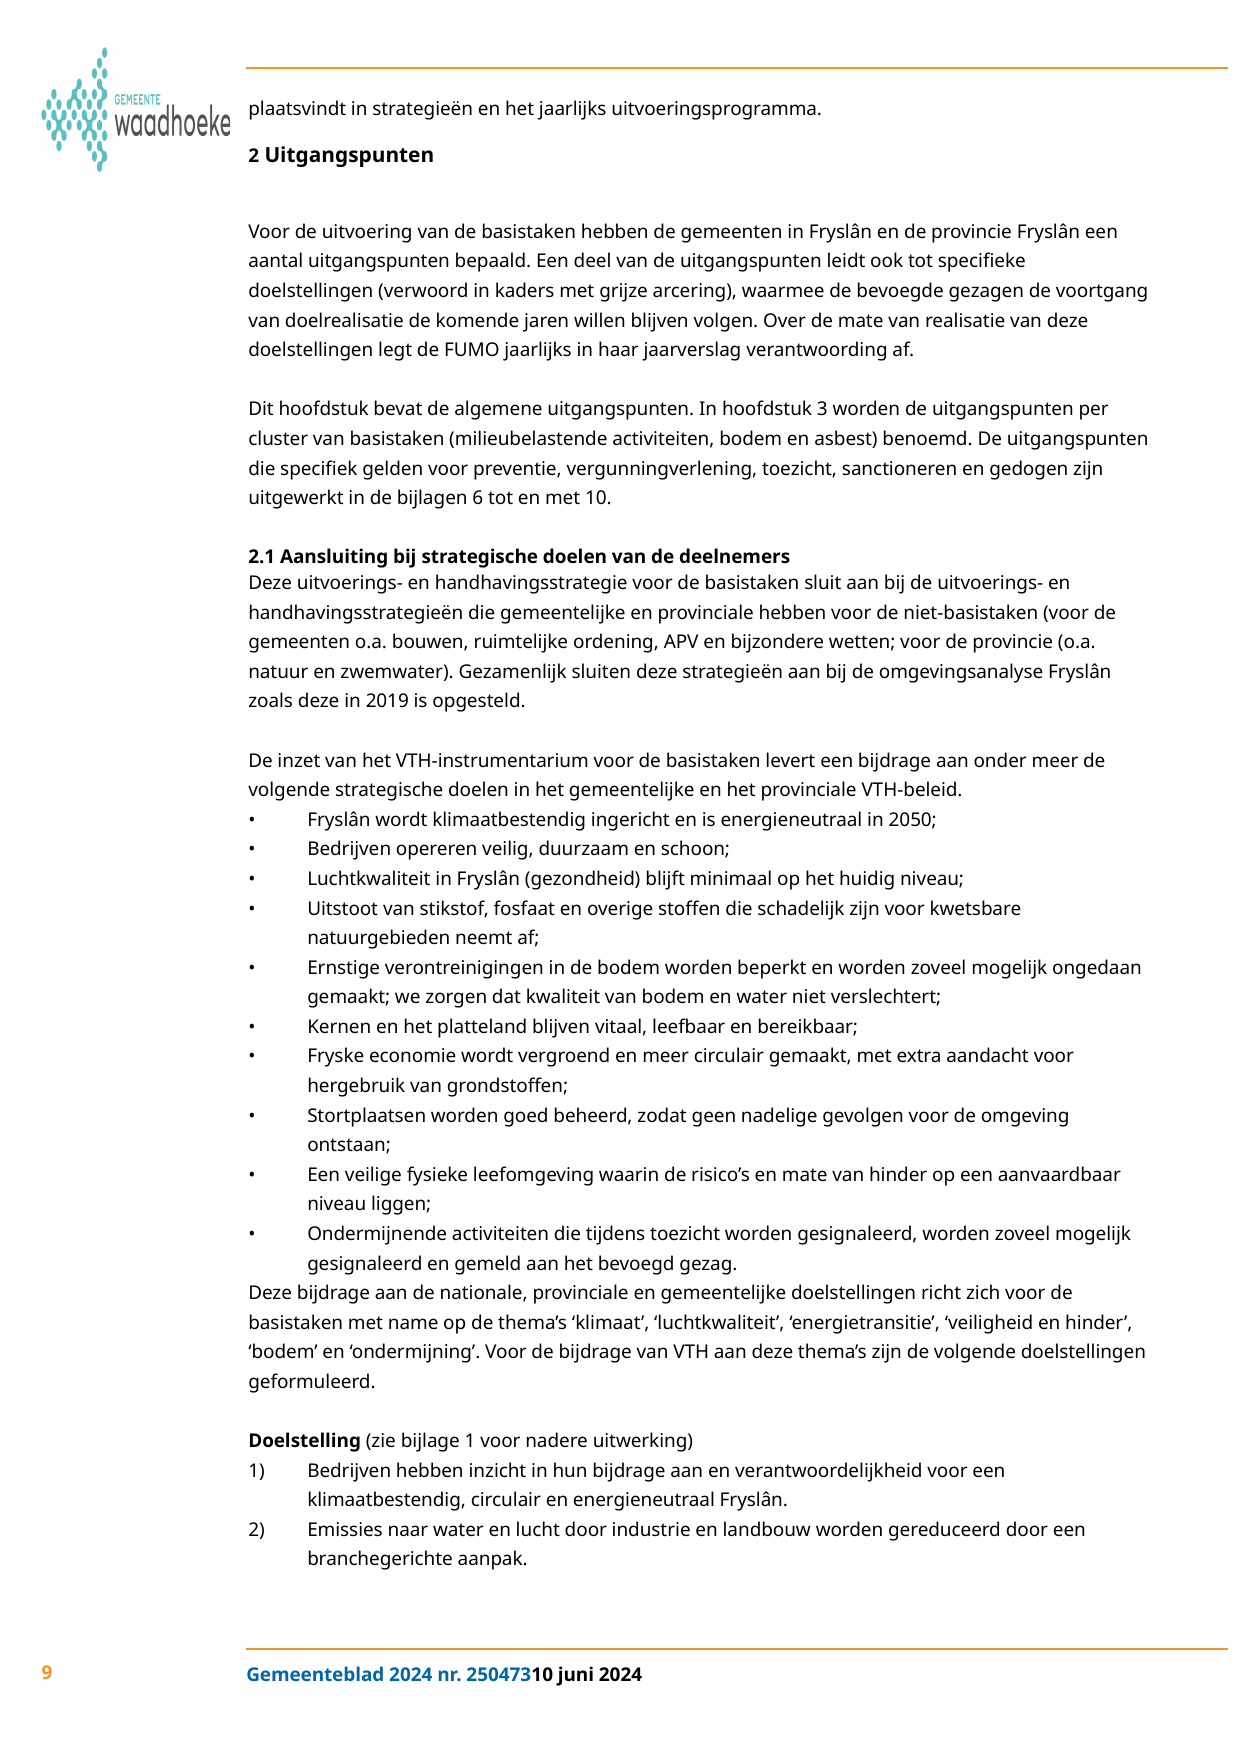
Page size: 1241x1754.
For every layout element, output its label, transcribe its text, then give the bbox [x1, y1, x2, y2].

text De inzet van het VTH-instrumentarium voor de basistaken levert een bijdrage aan onder meer de volgende strategische doelen in het gemeentelijke en het provinciale VTH-beleid. [248, 747, 1152, 802]
text Voor de uitvoering van de basistaken hebben de gemeenten in Fryslân en de provincie Fryslân een aantal uitgangspunten bepaald. Een deel van de uitgangspunten leidt ook tot specifieke doelstellingen (verwoord in kaders met grijze arcering), waarmee de bevoegde gezagen de voortgang van doelrealisatie de komende jaren willen blijven volgen. Over de mate van realisatie van deze doelstellingen legt de FUMO jaarlijks in haar jaarverslag verantwoording af. [248, 218, 1152, 362]
list Fryske economie wordt vergroend en meer circulair gemaakt, met extra aandacht voor hergebruik van grondstoffen; [248, 1043, 1152, 1098]
list Fryslân wordt klimaatbestendig ingericht en is energieneutraal in 2050; [248, 806, 1152, 832]
list Ernstige verontreinigingen in de bodem worden beperkt en worden zoveel mogelijk ongedaan gemaakt; we zorgen dat kwaliteit van bodem en water niet verslechtert; [248, 954, 1152, 1009]
picture [41, 47, 231, 172]
list Ondermijnende activiteiten die tijdens toezicht worden gesignaleerd, worden zoveel mogelijk gesignaleerd en gemeld aan het bevoegd gezag. [248, 1220, 1152, 1275]
text plaatsvindt in strategieën en het jaarlijks uitvoeringsprogramma. [248, 95, 1152, 121]
list Een veilige fysieke leefomgeving waarin de risico’s en mate van hinder op een aanvaardbaar niveau liggen; [248, 1161, 1152, 1216]
list Stortplaatsen worden goed beheerd, zodat geen nadelige gevolgen voor de omgeving ontstaan; [248, 1102, 1152, 1157]
text 2 Uitgangspunten [248, 140, 1152, 169]
list Bedrijven opereren veilig, duurzaam en schoon; [248, 836, 1152, 861]
text Deze bijdrage aan de nationale, provinciale en gemeentelijke doelstellingen richt zich voor de basistaken met name op de thema’s ‘klimaat’, ‘luchtkwaliteit’, ‘energietransitie’, ‘veiligheid en hinder’, ‘bodem’ en ‘ondermijning’. Voor de bijdrage van VTH aan deze thema’s zijn de volgende doelstellingen geformuleerd. [248, 1279, 1152, 1394]
text Deze uitvoerings- en handhavingsstrategie voor de basistaken sluit aan bij de uitvoerings- en handhavingsstrategieën die gemeentelijke en provinciale hebben voor de niet-basistaken (voor de gemeenten o.a. bouwen, ruimtelijke ordening, APV en bijzondere wetten; voor de provincie (o.a. natuur en zwemwater). Gezamenlijk sluiten deze strategieën aan bij de omgevingsanalyse Fryslân zoals deze in 2019 is opgesteld. [248, 569, 1152, 713]
list Uitstoot van stikstof, fosfaat en overige stoffen die schadelijk zijn voor kwetsbare natuurgebieden neemt af; [248, 895, 1152, 950]
text Dit hoofdstuk bevat de algemene uitgangspunten. In hoofdstuk 3 worden de uitgangspunten per cluster van basistaken (milieubelastende activiteiten, bodem en asbest) benoemd. De uitgangspunten die specifiek gelden voor preventie, vergunningverlening, toezicht, sanctioneren en gedogen zijn uitgewerkt in de bijlagen 6 tot en met 10. [248, 396, 1152, 510]
list Kernen en het platteland blijven vitaal, leefbaar en bereikbaar; [248, 1013, 1152, 1039]
table_header Doelstelling (zie bijlage 1 voor nadere uitwerking) Bedrijven hebben inzicht in hun bijdrage aan en verantwoordelijkheid voor een klimaatbestendig, circulair en energieneutraal Fryslân. Emissies naar water en lucht door industrie en landbouw worden gereduceerd door een branchegerichte aanpak. [248, 1427, 1152, 1571]
text 2.1 Aansluiting bij strategische doelen van de deelnemers [248, 543, 1152, 569]
list Luchtkwaliteit in Fryslân (gezondheid) blijft minimaal op het huidig niveau; [248, 865, 1152, 891]
